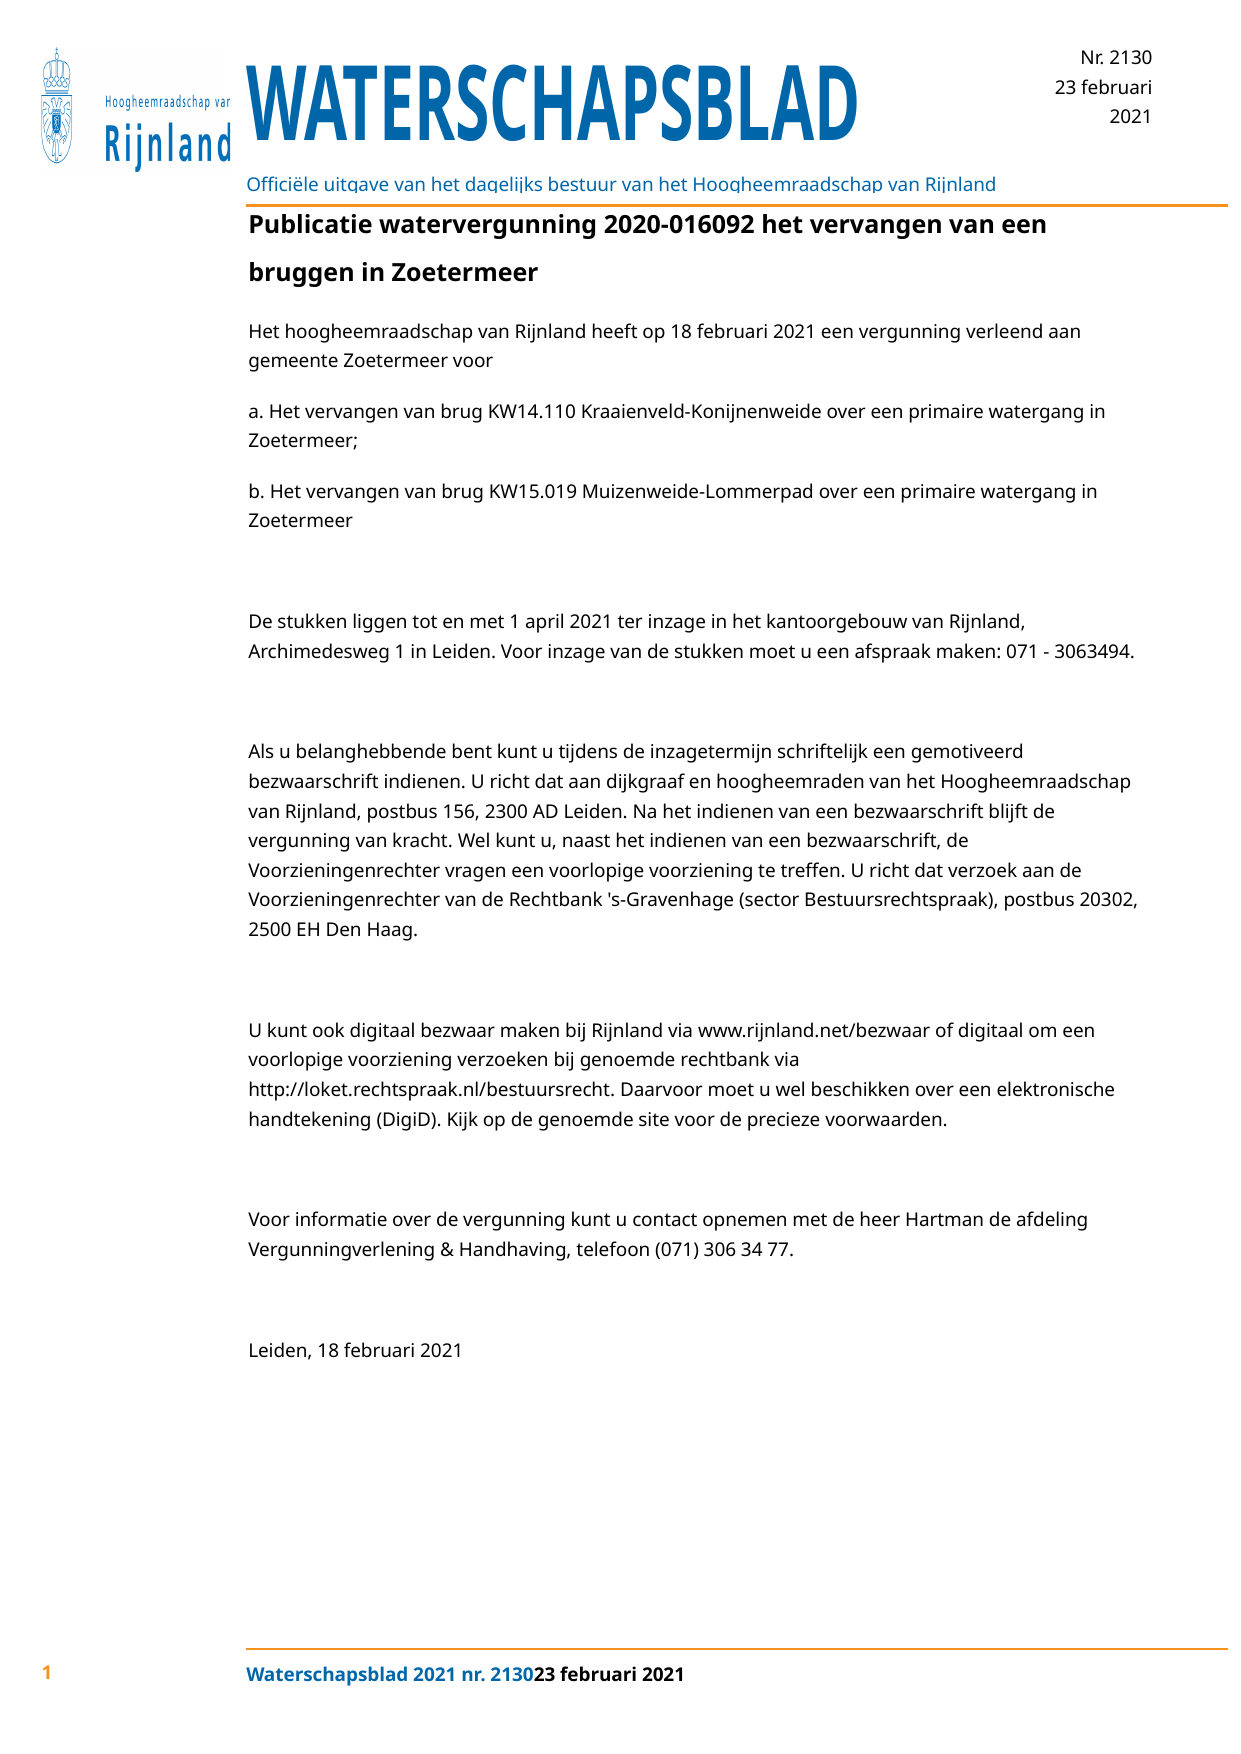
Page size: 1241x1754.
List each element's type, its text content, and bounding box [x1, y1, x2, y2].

text b. Het vervangen van brug KW15.019 Muizenweide-Lommerpad over een primaire watergang in Zoetermeer [248, 478, 1152, 533]
text U kunt ook digitaal bezwaar maken bij Rijnland via www.rijnland.net/bezwaar of digitaal om een voorlopige voorziening verzoeken bij genoemde rechtbank via http://loket.rechtspraak.nl/bestuursrecht. Daarvoor moet u wel beschikken over een elektronische handtekening (DigiD). Kijk op de genoemde site voor de precieze voorwaarden. [248, 1017, 1152, 1132]
text Als u belanghebbende bent kunt u tijdens de inzagetermijn schriftelijk een gemotiveerd bezwaarschrift indienen. U richt dat aan dijkgraaf en hoogheemraden van het Hoogheemraadschap van Rijnland, postbus 156, 2300 AD Leiden. Na het indienen van een bezwaarschrift blijft de vergunning van kracht. Wel kunt u, naast het indienen van een bezwaarschrift, de Voorzieningenrechter vragen een voorlopige voorziening te treffen. U richt dat verzoek aan de Voorzieningenrechter van de Rechtbank 's-Gravenhage (sector Bestuursrechtspraak), postbus 20302, 2500 EH Den Haag. [248, 739, 1152, 942]
text a. Het vervangen van brug KW14.110 Kraaienveld-Konijnenweide over een primaire watergang in Zoetermeer; [248, 398, 1152, 453]
picture [41, 47, 231, 172]
text Publicatie watervergunning 2020-016092 het vervangen van een bruggen in Zoetermeer [248, 207, 1152, 288]
text Voor informatie over de vergunning kunt u contact opnemen met de heer Hartman de afdeling Vergunningverlening & Handhaving, telefoon (071) 306 34 77. [248, 1207, 1152, 1262]
text Het hoogheemraadschap van Rijnland heeft op 18 februari 2021 een vergunning verleend aan gemeente Zoetermeer voor [248, 318, 1152, 373]
text De stukken liggen tot en met 1 april 2021 ter inzage in het kantoorgebouw van Rijnland, Archimedesweg 1 in Leiden. Voor inzage van de stukken moet u een afspraak maken: 071 - 3063494. [248, 608, 1152, 664]
text Leiden, 18 februari 2021 [248, 1337, 1152, 1363]
